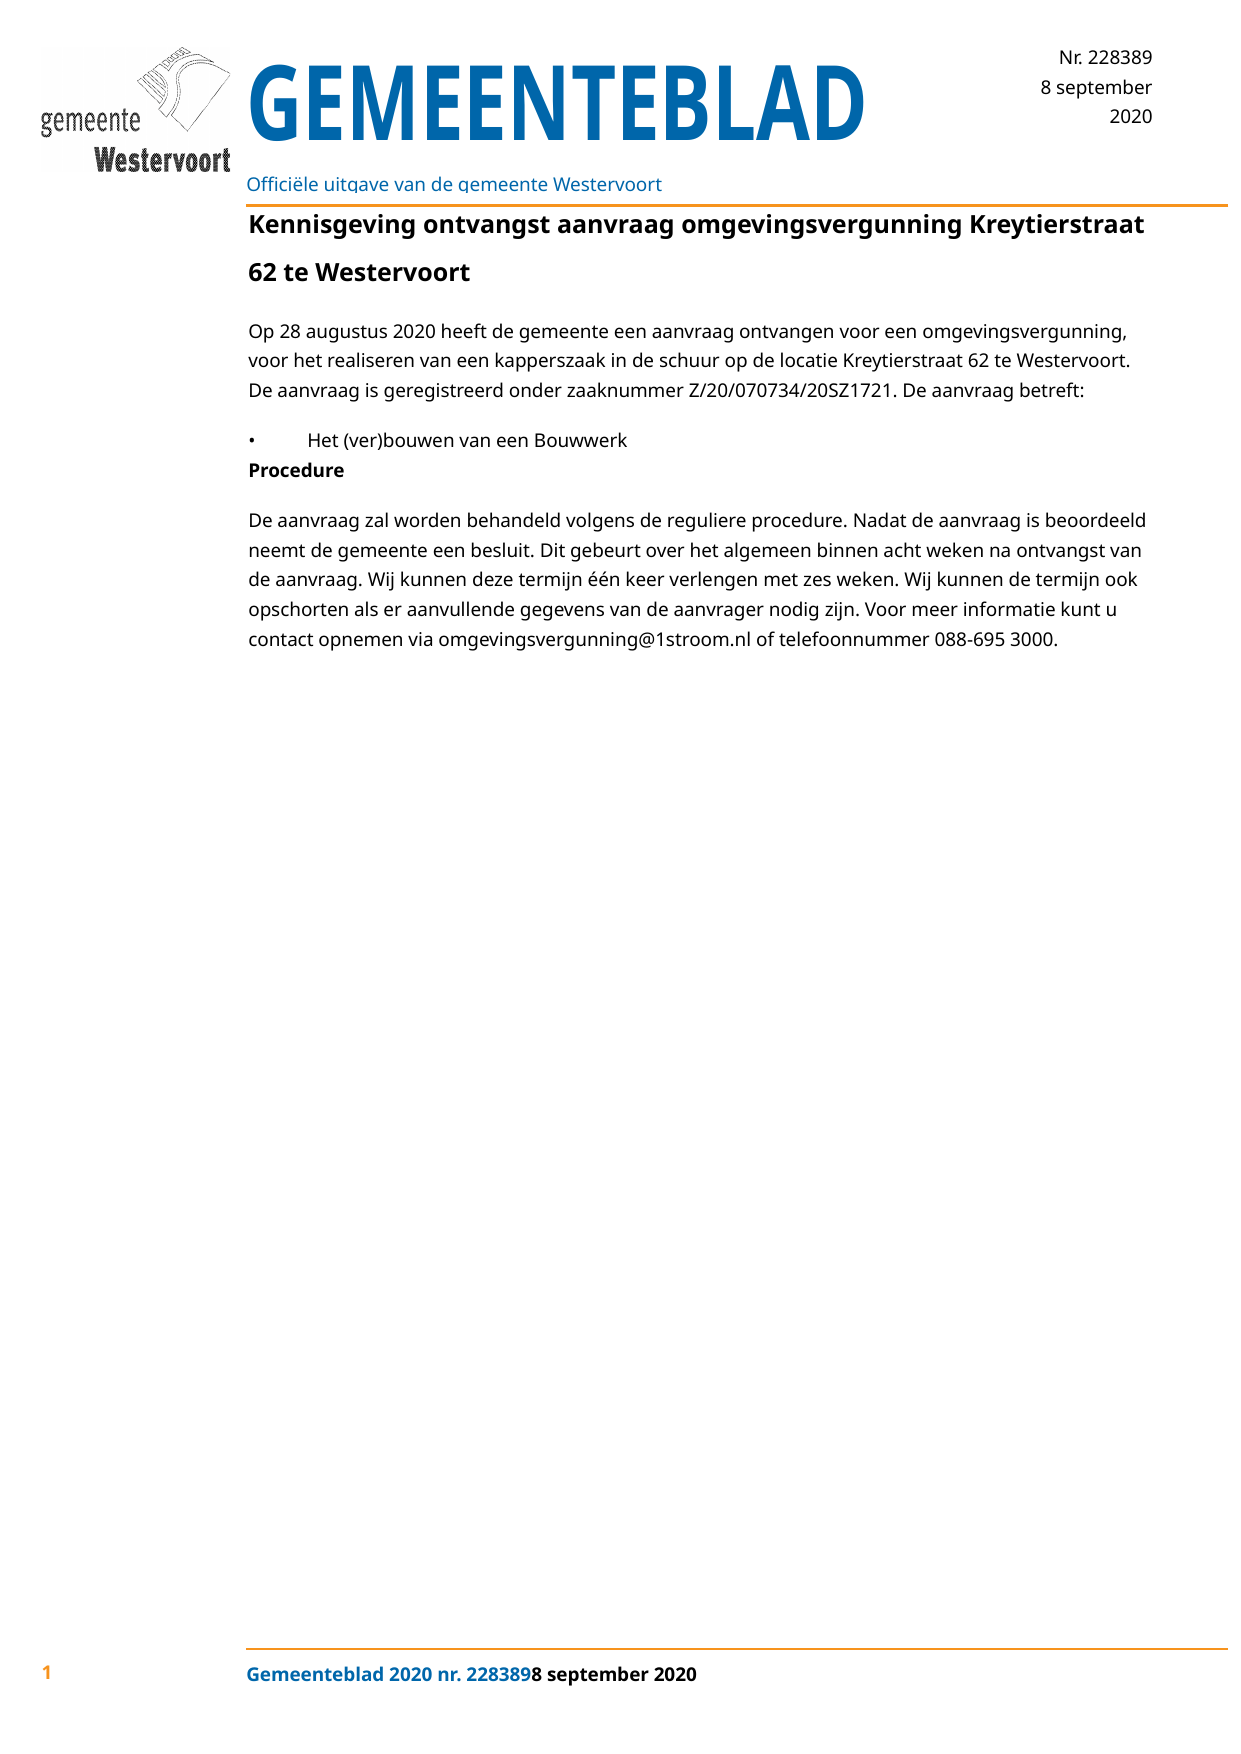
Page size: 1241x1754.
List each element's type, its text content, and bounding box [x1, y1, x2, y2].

text Op 28 augustus 2020 heeft de gemeente een aanvraag ontvangen voor een omgevingsvergunning, voor het realiseren van een kapperszaak in de schuur op de locatie Kreytierstraat 62 te Westervoort. De aanvraag is geregistreerd onder zaaknummer Z/20/070734/20SZ1721. De aanvraag betreft: [248, 318, 1152, 403]
text De aanvraag zal worden behandeld volgens de reguliere procedure. Nadat de aanvraag is beoordeeld neemt de gemeente een besluit. Dit gebeurt over het algemeen binnen acht weken na ontvangst van de aanvraag. Wij kunnen deze termijn één keer verlengen met zes weken. Wij kunnen de termijn ook opschorten als er aanvullende gegevens van de aanvrager nodig zijn. Voor meer informatie kunt u contact opnemen via omgevingsvergunning@1stroom.nl of telefoonnummer 088-695 3000. [248, 507, 1152, 652]
list Het (ver)bouwen van een Bouwwerk [248, 427, 1152, 453]
text Kennisgeving ontvangst aanvraag omgevingsvergunning Kreytierstraat 62 te Westervoort [248, 207, 1152, 288]
picture [41, 47, 231, 172]
text Procedure [248, 457, 1152, 483]
